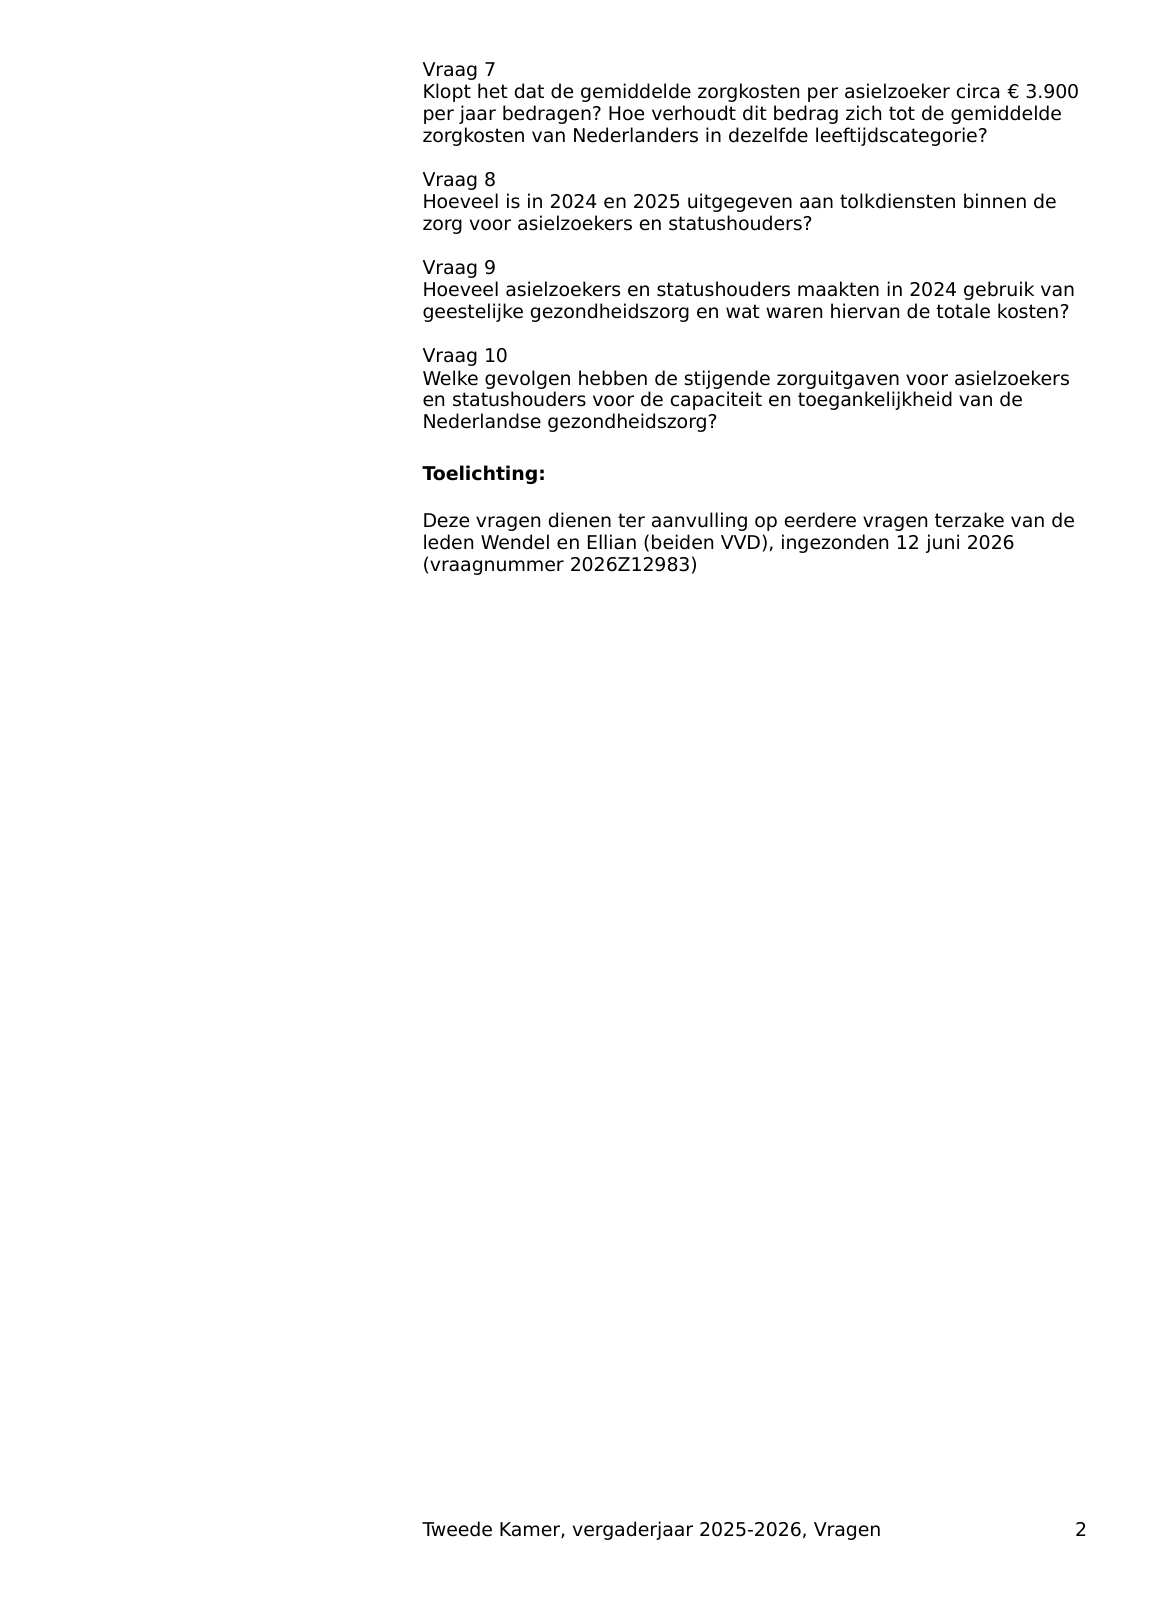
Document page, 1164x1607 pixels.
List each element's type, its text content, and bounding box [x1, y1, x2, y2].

text Deze vragen dienen ter aanvulling op eerdere vragen terzake van de leden Wendel en Ellian (beiden VVD), ingezonden 12 juni 2026 (vraagnummer 2026Z12983) [422, 510, 1087, 576]
subtitle Toelichting: [422, 463, 1087, 485]
text Welke gevolgen hebben de stijgende zorguitgaven voor asielzoekers en statushouders voor de capaciteit en toegankelijkheid van de Nederlandse gezondheidszorg? [422, 367, 1087, 433]
text Hoeveel is in 2024 en 2025 uitgegeven aan tolkdiensten binnen de zorg voor asielzoekers en statushouders? [422, 191, 1087, 235]
text Vraag 10 [422, 345, 1087, 367]
text Klopt het dat de gemiddelde zorgkosten per asielzoeker circa € 3.900 per jaar bedragen? Hoe verhoudt dit bedrag zich tot de gemiddelde zorgkosten van Nederlanders in dezelfde leeftijdscategorie? [422, 81, 1087, 147]
text Vraag 8 [422, 169, 1087, 191]
text Vraag 9 [422, 257, 1087, 279]
text Vraag 7 [422, 59, 1087, 81]
text Hoeveel asielzoekers en statushouders maakten in 2024 gebruik van geestelijke gezondheidszorg en wat waren hiervan de totale kosten? [422, 279, 1087, 323]
